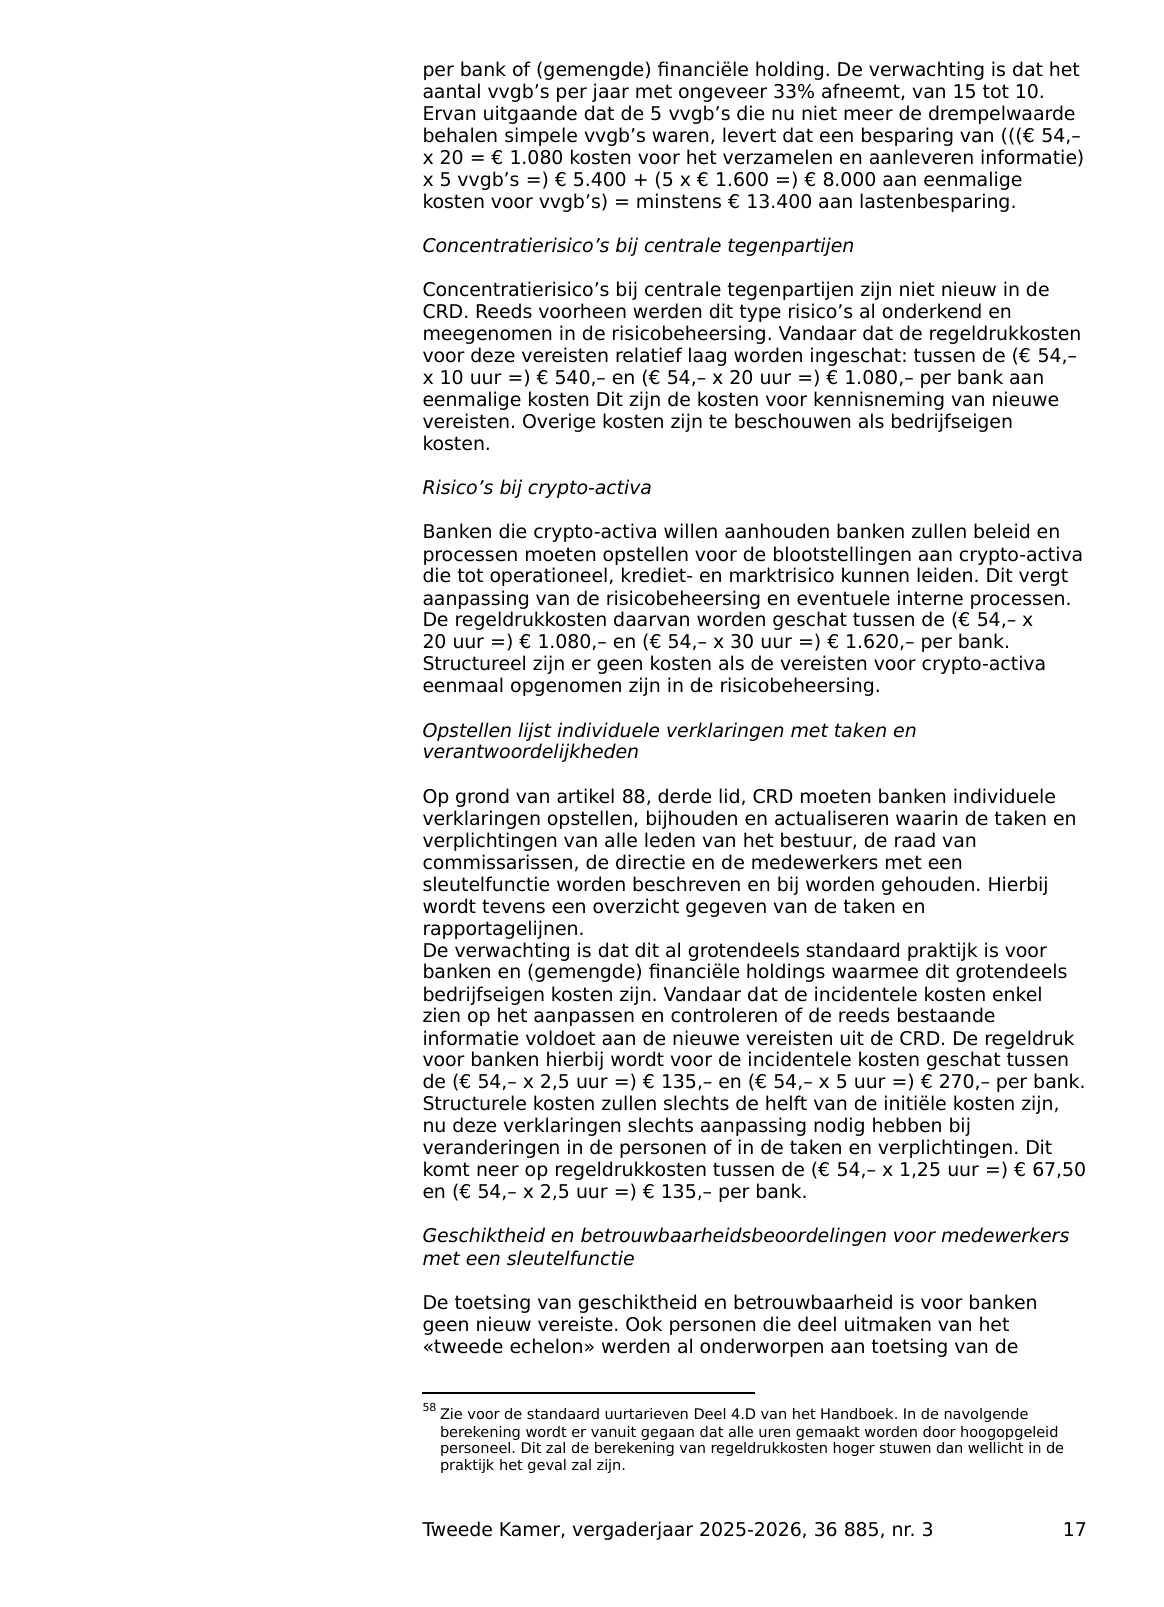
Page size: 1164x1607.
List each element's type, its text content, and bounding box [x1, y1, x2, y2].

text Zie voor de standaard uurtarieven Deel 4.D van het Handboek. In de navolgende berekening wordt er vanuit gegaan dat alle uren gemaakt worden door hoogopgeleid personeel. Dit zal de berekening van regeldrukkosten hoger stuwen dan wellicht in de praktijk het geval zal zijn. [422, 1402, 1087, 1474]
text Concentratierisico’s bij centrale tegenpartijen zijn niet nieuw in de CRD. Reeds voorheen werden dit type risico’s al onderkend en meegenomen in de risicobeheersing. Vandaar dat de regeldrukkosten voor deze vereisten relatief laag worden ingeschat: tussen de (€ 54,– x 10 uur =) € 540,– en (€ 54,– x 20 uur =) € 1.080,– per bank aan eenmalige kosten Dit zijn de kosten voor kennisneming van nieuwe vereisten. Overige kosten zijn te beschouwen als bedrijfseigen kosten. [422, 279, 1087, 455]
text De toetsing van geschiktheid en betrouwbaarheid is voor banken geen nieuw vereiste. Ook personen die deel uitmaken van het «tweede echelon» werden al onderworpen aan toetsing van de [422, 1292, 1087, 1357]
subtitle Opstellen lijst individuele verklaringen met taken en verantwoordelijkheden [422, 719, 1087, 763]
text Op grond van artikel 88, derde lid, CRD moeten banken individuele verklaringen opstellen, bijhouden en actualiseren waarin de taken en verplichtingen van alle leden van het bestuur, de raad van commissarissen, de directie en de medewerkers met een sleutelfunctie worden beschreven en bij worden gehouden. Hierbij wordt tevens een overzicht gegeven van de taken en rapportagelijnen. [422, 786, 1087, 939]
subtitle Risico’s bij crypto-activa [422, 477, 1087, 499]
subtitle Geschiktheid en betrouwbaarheidsbeoordelingen voor medewerkers met een sleutelfunctie [422, 1225, 1087, 1269]
subtitle Concentratierisico’s bij centrale tegenpartijen [422, 235, 1087, 257]
text per bank of (gemengde) financiële holding. De verwachting is dat het aantal vvgb’s per jaar met ongeveer 33% afneemt, van 15 tot 10. Ervan uitgaande dat de 5 vvgb’s die nu niet meer de drempelwaarde behalen simpele vvgb’s waren, levert dat een besparing van (((€ 54,– x 20 = € 1.080 kosten voor het verzamelen en aanleveren informatie) x 5 vvgb’s =) € 5.400 + (5 x € 1.600 =) € 8.000 aan eenmalige kosten voor vvgb’s) = minstens € 13.400 aan lastenbesparing. [422, 59, 1087, 213]
text Banken die crypto-activa willen aanhouden banken zullen beleid en processen moeten opstellen voor de blootstellingen aan crypto-activa die tot operationeel, krediet- en marktrisico kunnen leiden. Dit vergt aanpassing van de risicobeheersing en eventuele interne processen. De regeldrukkosten daarvan worden geschat tussen de (€ 54,– x 20 uur =) € 1.080,– en (€ 54,– x 30 uur =) € 1.620,– per bank. Structureel zijn er geen kosten als de vereisten voor crypto-activa eenmaal opgenomen zijn in de risicobeheersing. [422, 521, 1087, 697]
text De verwachting is dat dit al grotendeels standaard praktijk is voor banken en (gemengde) financiële holdings waarmee dit grotendeels bedrijfseigen kosten zijn. Vandaar dat de incidentele kosten enkel zien op het aanpassen en controleren of de reeds bestaande informatie voldoet aan de nieuwe vereisten uit de CRD. De regeldruk voor banken hierbij wordt voor de incidentele kosten geschat tussen de (€ 54,– x 2,5 uur =) € 135,– en (€ 54,– x 5 uur =) € 270,– per bank. Structurele kosten zullen slechts de helft van de initiële kosten zijn, nu deze verklaringen slechts aanpassing nodig hebben bij veranderingen in de personen of in de taken en verplichtingen. Dit komt neer op regeldrukkosten tussen de (€ 54,– x 1,25 uur =) € 67,50 en (€ 54,– x 2,5 uur =) € 135,– per bank. [422, 939, 1087, 1203]
